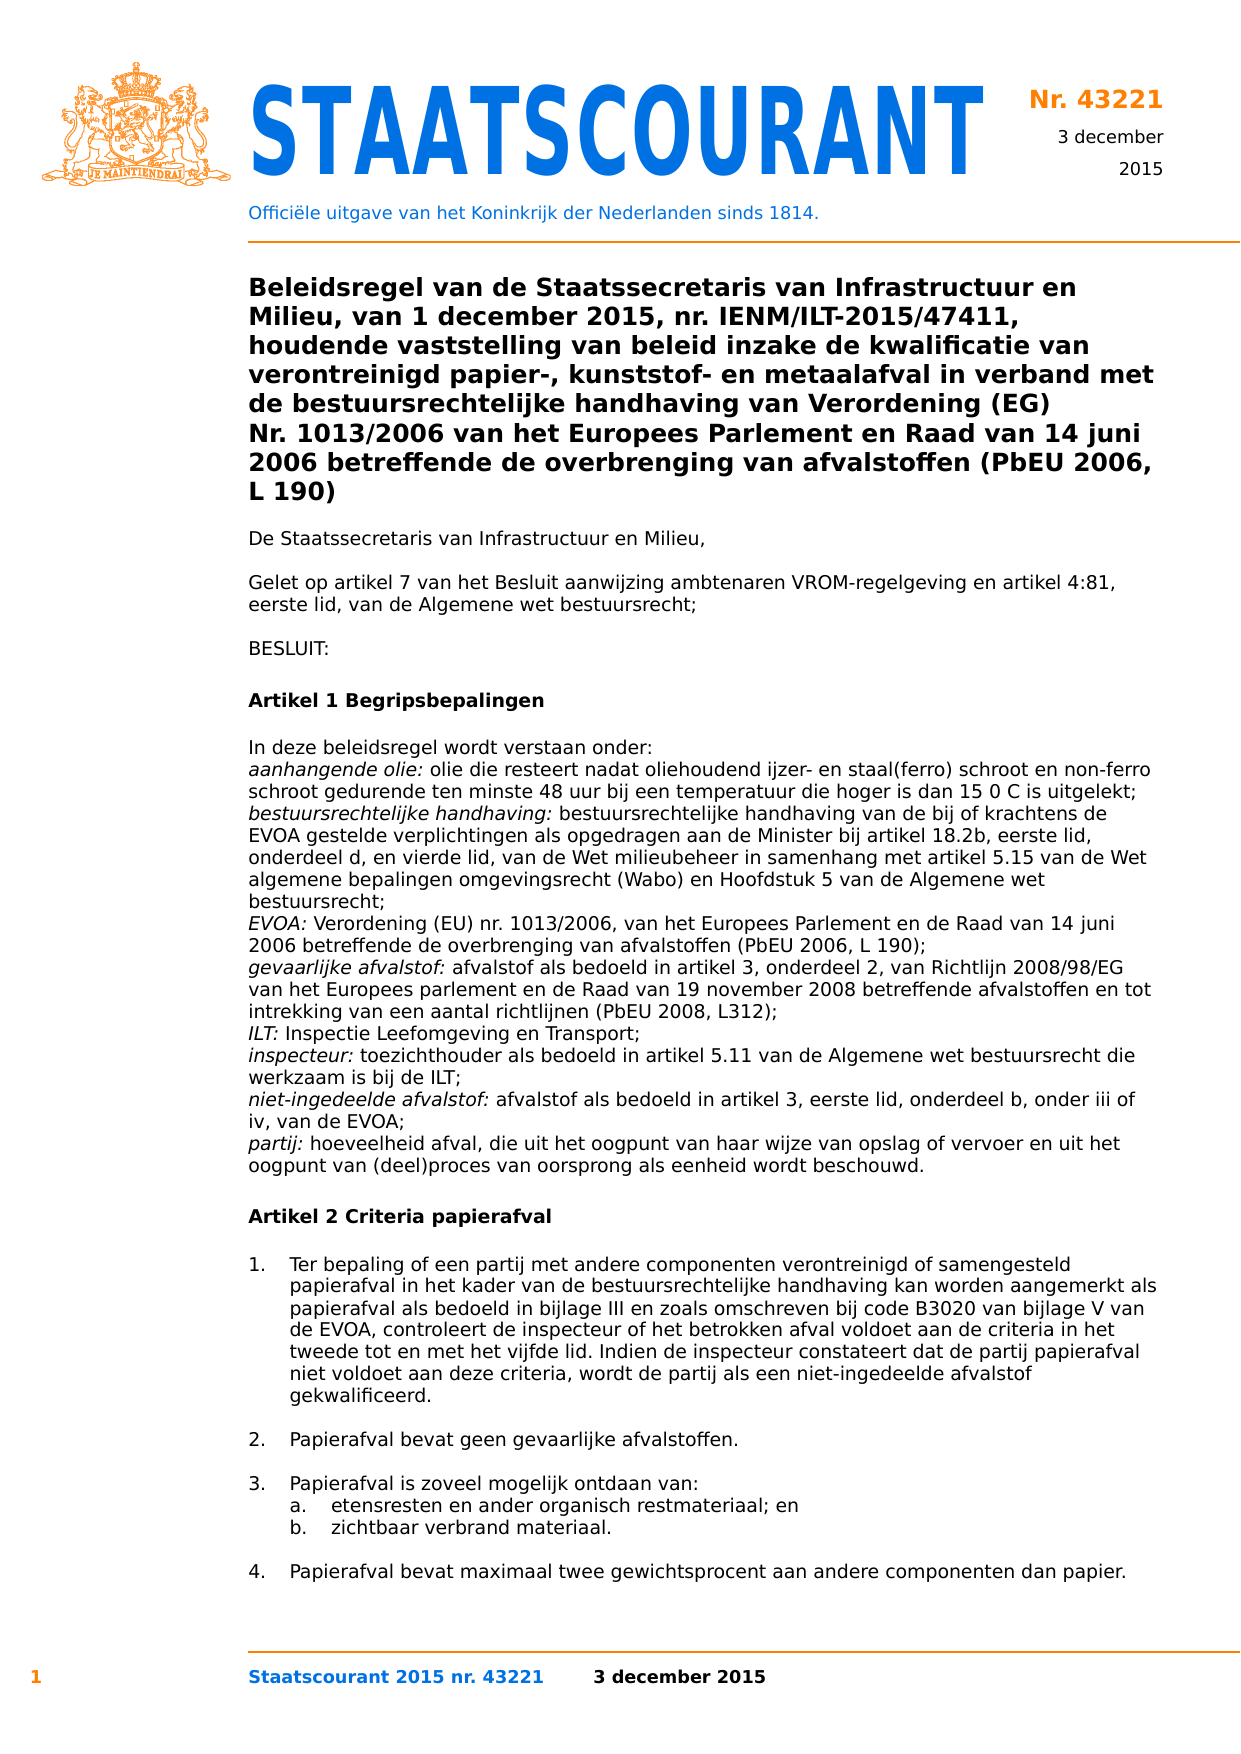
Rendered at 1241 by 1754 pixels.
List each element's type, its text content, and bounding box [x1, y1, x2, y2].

text b. zichtbaar verbrand materiaal. [289, 1517, 1163, 1539]
table_header STAATSCOURANT [248, 62, 998, 203]
table_header Nr. 43221 [998, 62, 1240, 121]
text Gelet op artikel 7 van het Besluit aanwijzing ambtenaren VROM-regelgeving en artikel 4:81, eerste lid, van de Algemene wet bestuursrecht; [248, 572, 1163, 616]
text gevaarlijke afvalstof: afvalstof als bedoeld in artikel 3, onderdeel 2, van Richtlijn 2008/98/EG van het Europees parlement en de Raad van 19 november 2008 betreffende afvalstoffen en tot intrekking van een aantal richtlijnen (PbEU 2008, L312); [248, 957, 1163, 1023]
text a. etensresten en ander organisch restmateriaal; en [289, 1495, 1163, 1517]
text BESLUIT: [248, 638, 1163, 660]
picture [41, 62, 231, 186]
table_cell Officiële uitgave van het Koninkrijk der Nederlanden sinds 1814. [248, 203, 1240, 241]
text In deze beleidsregel wordt verstaan onder: [248, 737, 1163, 759]
subtitle Artikel 1 Begripsbepalingen [248, 690, 1163, 712]
text 4. Papierafval bevat maximaal twee gewichtsprocent aan andere componenten dan papier. [248, 1561, 1163, 1583]
table_cell 2015 [998, 153, 1240, 203]
text 1. Ter bepaling of een partij met andere componenten verontreinigd of samengesteld papierafval in het kader van de bestuursrechtelijke handhaving kan worden aangemerkt als papierafval als bedoeld in bijlage III en zoals omschreven bij code B3020 van bijlage V van de EVOA, controleert de inspecteur of het betrokken afval voldoet aan de criteria in het tweede tot en met het vijfde lid. Indien de inspecteur constateert dat de partij papierafval niet voldoet aan deze criteria, wordt de partij als een niet-ingedeelde afvalstof gekwalificeerd. [248, 1253, 1163, 1407]
text bestuursrechtelijke handhaving: bestuursrechtelijke handhaving van de bij of krachtens de EVOA gestelde verplichtingen als opgedragen aan de Minister bij artikel 18.2b, eerste lid, onderdeel d, en vierde lid, van de Wet milieubeheer in samenhang met artikel 5.15 van de Wet algemene bepalingen omgevingsrecht (Wabo) en Hoofdstuk 5 van de Algemene wet bestuursrecht; [248, 803, 1163, 913]
table_cell 3 december [998, 121, 1240, 153]
text inspecteur: toezichthouder als bedoeld in artikel 5.11 van de Algemene wet bestuursrecht die werkzaam is bij de ILT; [248, 1044, 1163, 1088]
subtitle Beleidsregel van de Staatssecretaris van Infrastructuur en Milieu, van 1 december 2015, nr. IENM/ILT-2015/47411, houdende vaststelling van beleid inzake de kwalificatie van verontreinigd papier-, kunststof- en metaalafval in verband met de bestuursrechtelijke handhaving van Verordening (EG) Nr. 1013/2006 van het Europees Parlement en Raad van 14 juni 2006 betreffende de overbrenging van afvalstoffen (PbEU 2006, L 190) [248, 273, 1163, 506]
text ILT: Inspectie Leefomgeving en Transport; [248, 1023, 1163, 1044]
text De Staatssecretaris van Infrastructuur en Milieu, [248, 528, 1163, 550]
table_header [25, 62, 248, 241]
text partij: hoeveelheid afval, die uit het oogpunt van haar wijze van opslag of vervoer en uit het oogpunt van (deel)proces van oorsprong als eenheid wordt beschouwd. [248, 1132, 1163, 1176]
text 2. Papierafval bevat geen gevaarlijke afvalstoffen. [248, 1429, 1163, 1451]
text EVOA: Verordening (EU) nr. 1013/2006, van het Europees Parlement en de Raad van 14 juni 2006 betreffende de overbrenging van afvalstoffen (PbEU 2006, L 190); [248, 913, 1163, 957]
text niet-ingedeelde afvalstof: afvalstof als bedoeld in artikel 3, eerste lid, onderdeel b, onder iii of iv, van de EVOA; [248, 1088, 1163, 1132]
text aanhangende olie: olie die resteert nadat oliehoudend ijzer- en staal(ferro) schroot en non-ferro schroot gedurende ten minste 48 uur bij een temperatuur die hoger is dan 15 0 C is uitgelekt; [248, 759, 1163, 803]
subtitle Artikel 2 Criteria papierafval [248, 1206, 1163, 1228]
text 3. Papierafval is zoveel mogelijk ontdaan van: [248, 1473, 1163, 1495]
